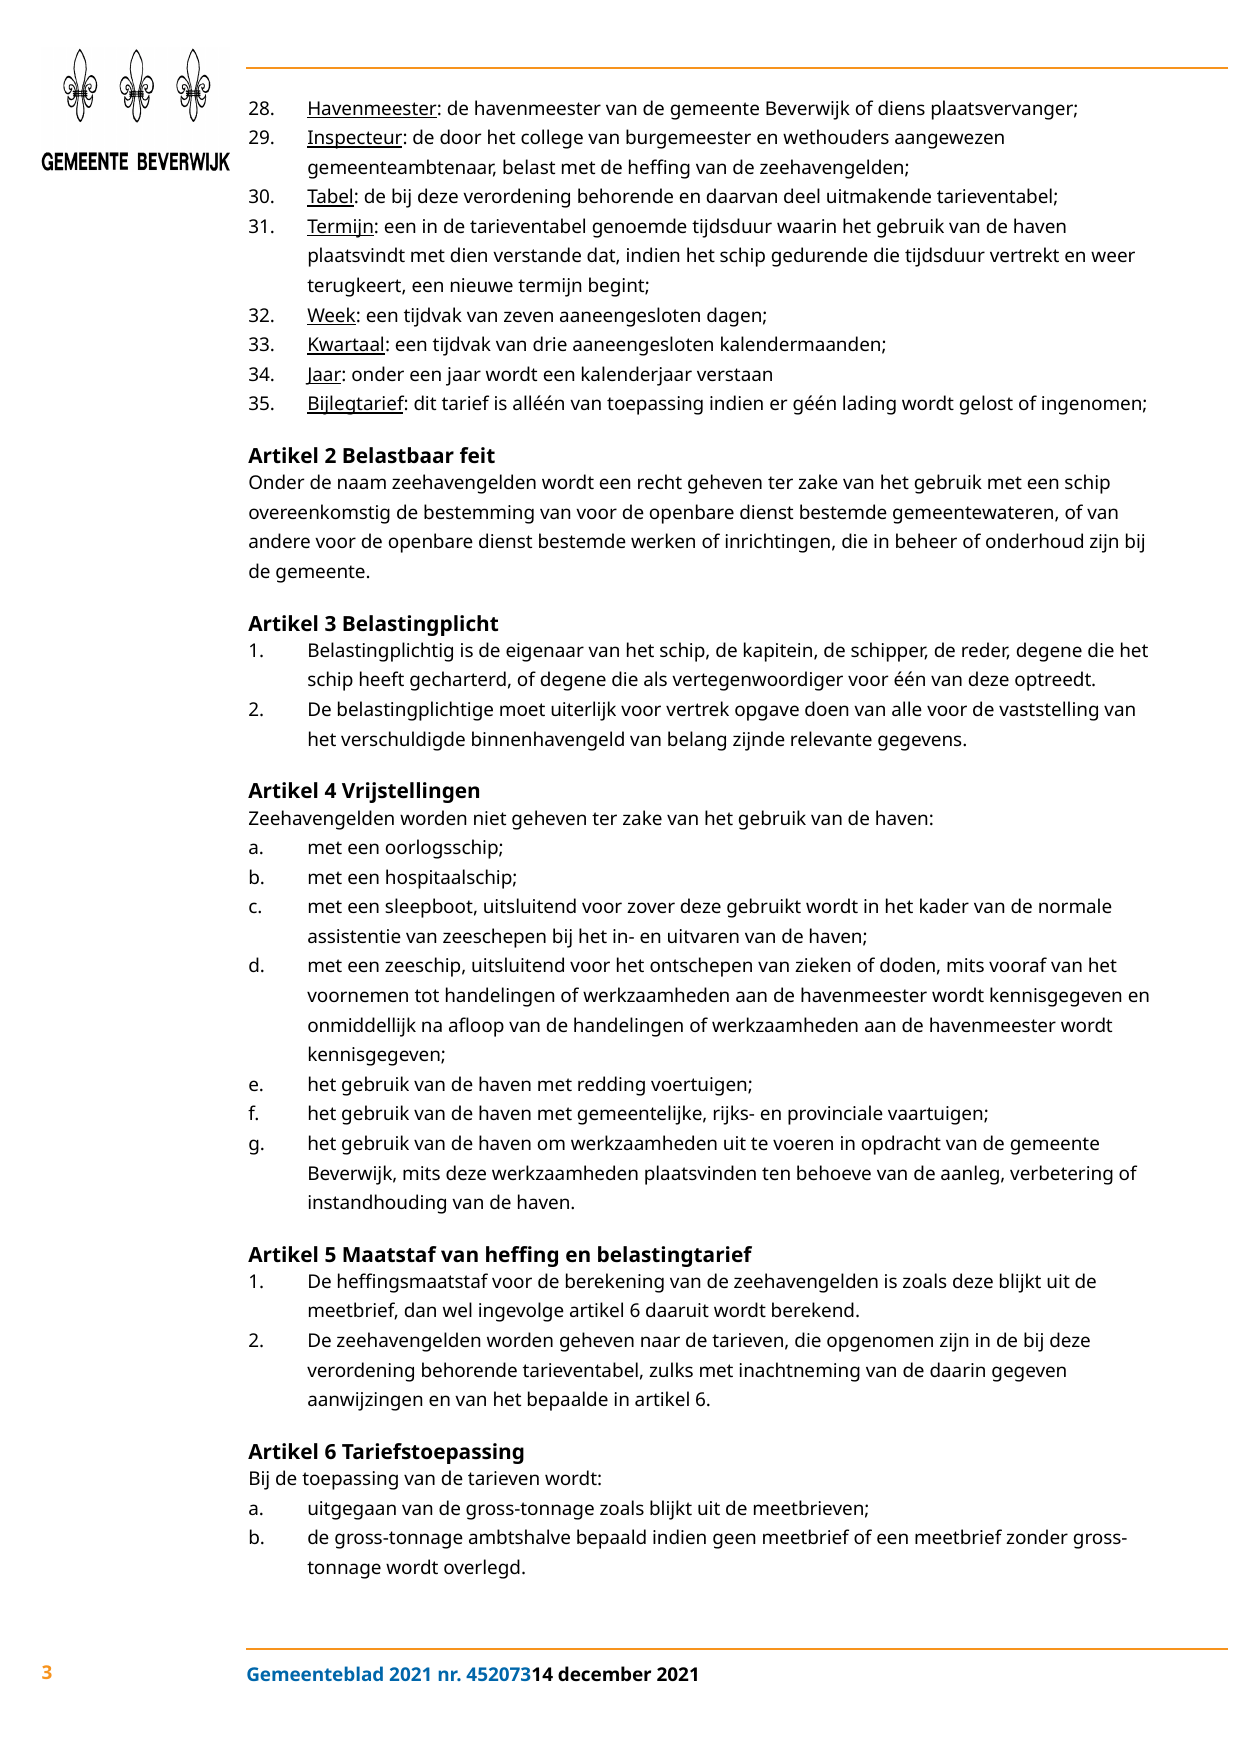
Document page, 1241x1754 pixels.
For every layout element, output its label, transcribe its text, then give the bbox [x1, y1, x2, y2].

text Zeehavengelden worden niet geheven ter zake van het gebruik van de haven: [248, 805, 1152, 830]
list met een zeeschip, uitsluitend voor het ontschepen van zieken of doden, mits vooraf van het voornemen tot handelingen of werkzaamheden aan de havenmeester wordt kennisgegeven en onmiddellijk na afloop van de handelingen of werkzaamheden aan de havenmeester wordt kennisgegeven; [248, 953, 1152, 1067]
list uitgegaan van de gross-tonnage zoals blijkt uit de meetbrieven; [248, 1495, 1152, 1521]
list Jaar: onder een jaar wordt een kalenderjaar verstaan [248, 361, 1152, 387]
text Artikel 4 Vrijstellingen [248, 776, 1152, 805]
list het gebruik van de haven om werkzaamheden uit te voeren in opdracht van de gemeente Beverwijk, mits deze werkzaamheden plaatsvinden ten behoeve van de aanleg, verbetering of instandhouding van de haven. [248, 1130, 1152, 1215]
text Artikel 5 Maatstaf van heffing en belastingtarief [248, 1240, 1152, 1268]
list Tabel: de bij deze verordening behorende en daarvan deel uitmakende tarieventabel; [248, 183, 1152, 209]
text Artikel 6 Tariefstoepassing [248, 1437, 1152, 1465]
list met een hospitaalschip; [248, 864, 1152, 889]
list Week: een tijdvak van zeven aaneengesloten dagen; [248, 302, 1152, 328]
list met een sleepboot, uitsluitend voor zover deze gebruikt wordt in het kader van de normale assistentie van zeeschepen bij het in- en uitvaren van de haven; [248, 893, 1152, 949]
list Havenmeester: de havenmeester van de gemeente Beverwijk of diens plaatsvervanger; [248, 95, 1152, 121]
list Inspecteur: de door het college van burgemeester en wethouders aangewezen gemeenteambtenaar, belast met de heffing van de zeehavengelden; [248, 124, 1152, 180]
text Artikel 2 Belastbaar feit [248, 441, 1152, 469]
picture [41, 47, 231, 172]
list het gebruik van de haven met gemeentelijke, rijks- en provinciale vaartuigen; [248, 1101, 1152, 1126]
list De belastingplichtige moet uiterlijk voor vertrek opgave doen van alle voor de vaststelling van het verschuldigde binnenhavengeld van belang zijnde relevante gegevens. [248, 696, 1152, 752]
list Bijlegtarief: dit tarief is alléén van toepassing indien er géén lading wordt gelost of ingenomen; [248, 391, 1152, 416]
list het gebruik van de haven met redding voertuigen; [248, 1071, 1152, 1097]
text Onder de naam zeehavengelden wordt een recht geheven ter zake van het gebruik met een schip overeenkomstig de bestemming van voor de openbare dienst bestemde gemeentewateren, of van andere voor de openbare dienst bestemde werken of inrichtingen, die in beheer of onderhoud zijn bij de gemeente. [248, 469, 1152, 584]
list Termijn: een in de tarieventabel genoemde tijdsduur waarin het gebruik van de haven plaatsvindt met dien verstande dat, indien het schip gedurende die tijdsduur vertrekt en weer terugkeert, een nieuwe termijn begint; [248, 213, 1152, 298]
list De heffingsmaatstaf voor de berekening van de zeehavengelden is zoals deze blijkt uit de meetbrief, dan wel ingevolge artikel 6 daaruit wordt berekend. [248, 1268, 1152, 1323]
list Kwartaal: een tijdvak van drie aaneengesloten kalendermaanden; [248, 331, 1152, 357]
text Artikel 3 Belastingplicht [248, 609, 1152, 637]
list de gross-tonnage ambtshalve bepaald indien geen meetbrief of een meetbrief zonder gross-tonnage wordt overlegd. [248, 1524, 1152, 1580]
text Bij de toepassing van de tarieven wordt: [248, 1465, 1152, 1491]
list Belastingplichtig is de eigenaar van het schip, de kapitein, de schipper, de reder, degene die het schip heeft gecharterd, of degene die als vertegenwoordiger voor één van deze optreedt. [248, 637, 1152, 692]
list De zeehavengelden worden geheven naar de tarieven, die opgenomen zijn in de bij deze verordening behorende tarieventabel, zulks met inachtneming van de daarin gegeven aanwijzingen en van het bepaalde in artikel 6. [248, 1327, 1152, 1412]
list met een oorlogsschip; [248, 834, 1152, 860]
